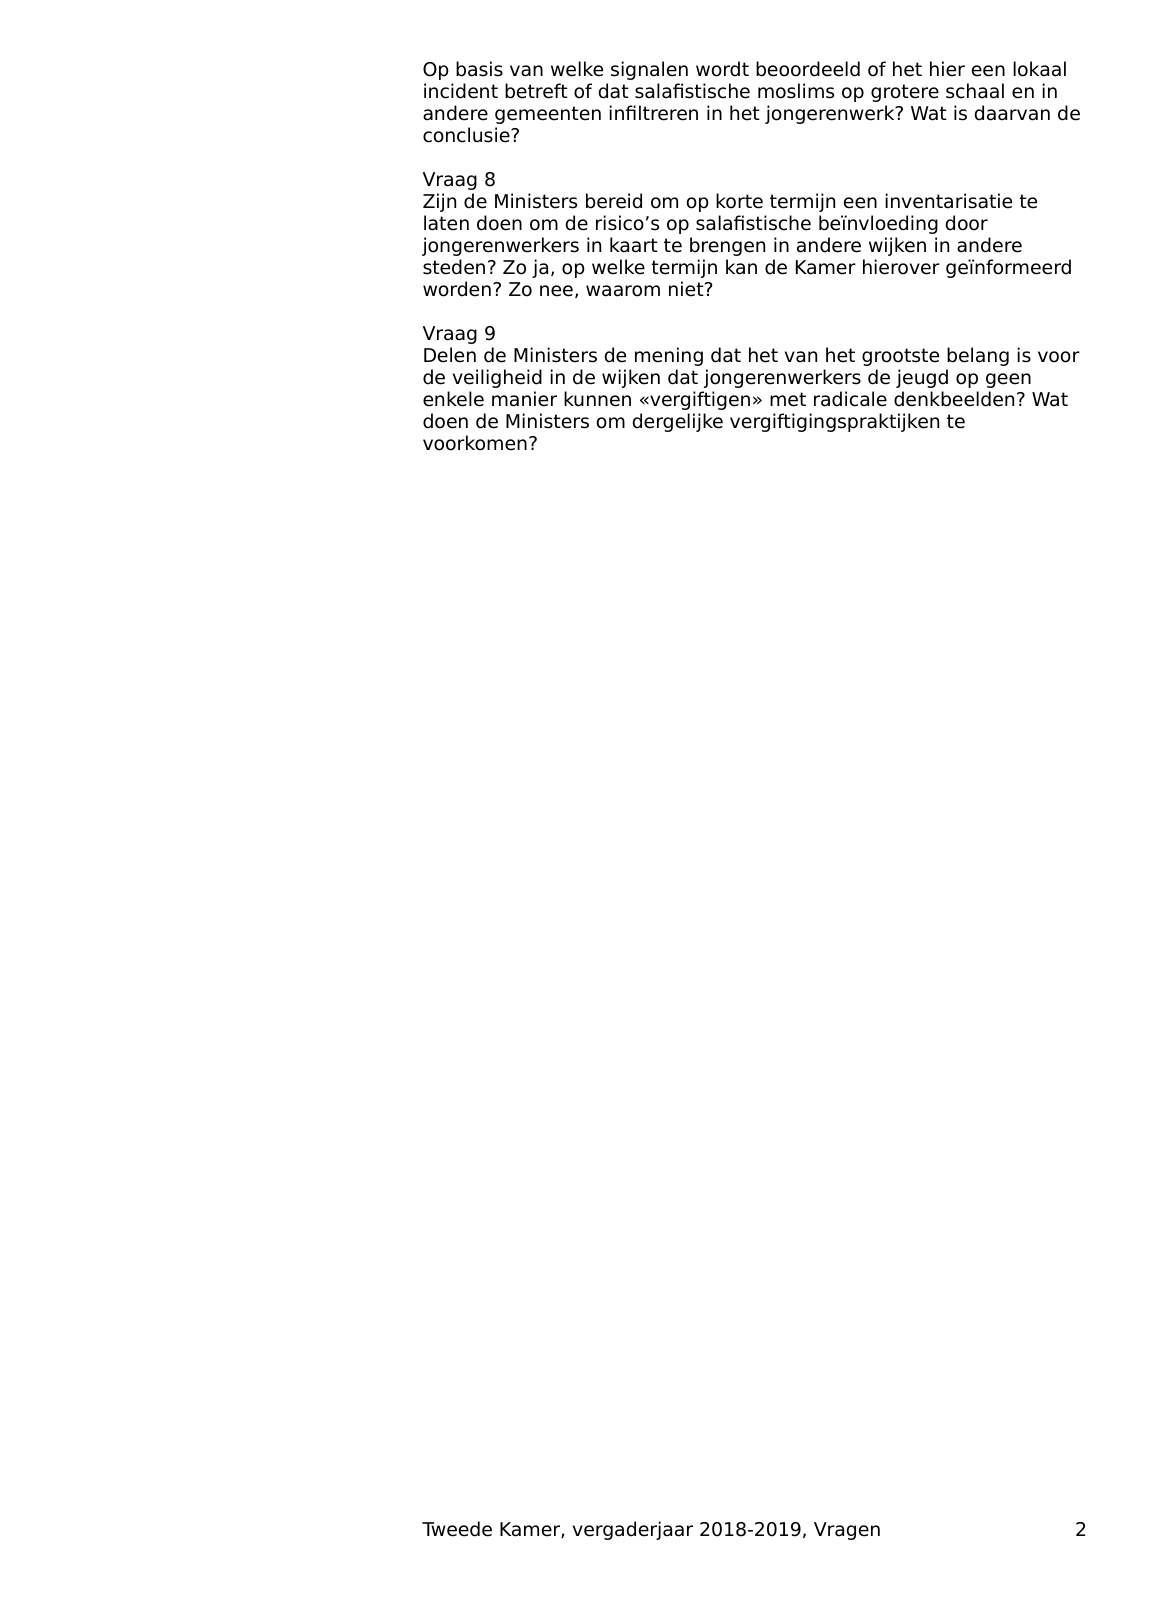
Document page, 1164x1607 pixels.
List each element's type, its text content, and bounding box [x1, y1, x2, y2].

text Vraag 8 [422, 169, 1087, 191]
text Zijn de Ministers bereid om op korte termijn een inventarisatie te laten doen om de risico’s op salafistische beïnvloeding door jongerenwerkers in kaart te brengen in andere wijken in andere steden? Zo ja, op welke termijn kan de Kamer hierover geïnformeerd worden? Zo nee, waarom niet? [422, 191, 1087, 301]
text Op basis van welke signalen wordt beoordeeld of het hier een lokaal incident betreft of dat salafistische moslims op grotere schaal en in andere gemeenten infiltreren in het jongerenwerk? Wat is daarvan de conclusie? [422, 59, 1087, 147]
text Delen de Ministers de mening dat het van het grootste belang is voor de veiligheid in de wijken dat jongerenwerkers de jeugd op geen enkele manier kunnen «vergiftigen» met radicale denkbeelden? Wat doen de Ministers om dergelijke vergiftigingspraktijken te voorkomen? [422, 345, 1087, 455]
text Vraag 9 [422, 323, 1087, 345]
